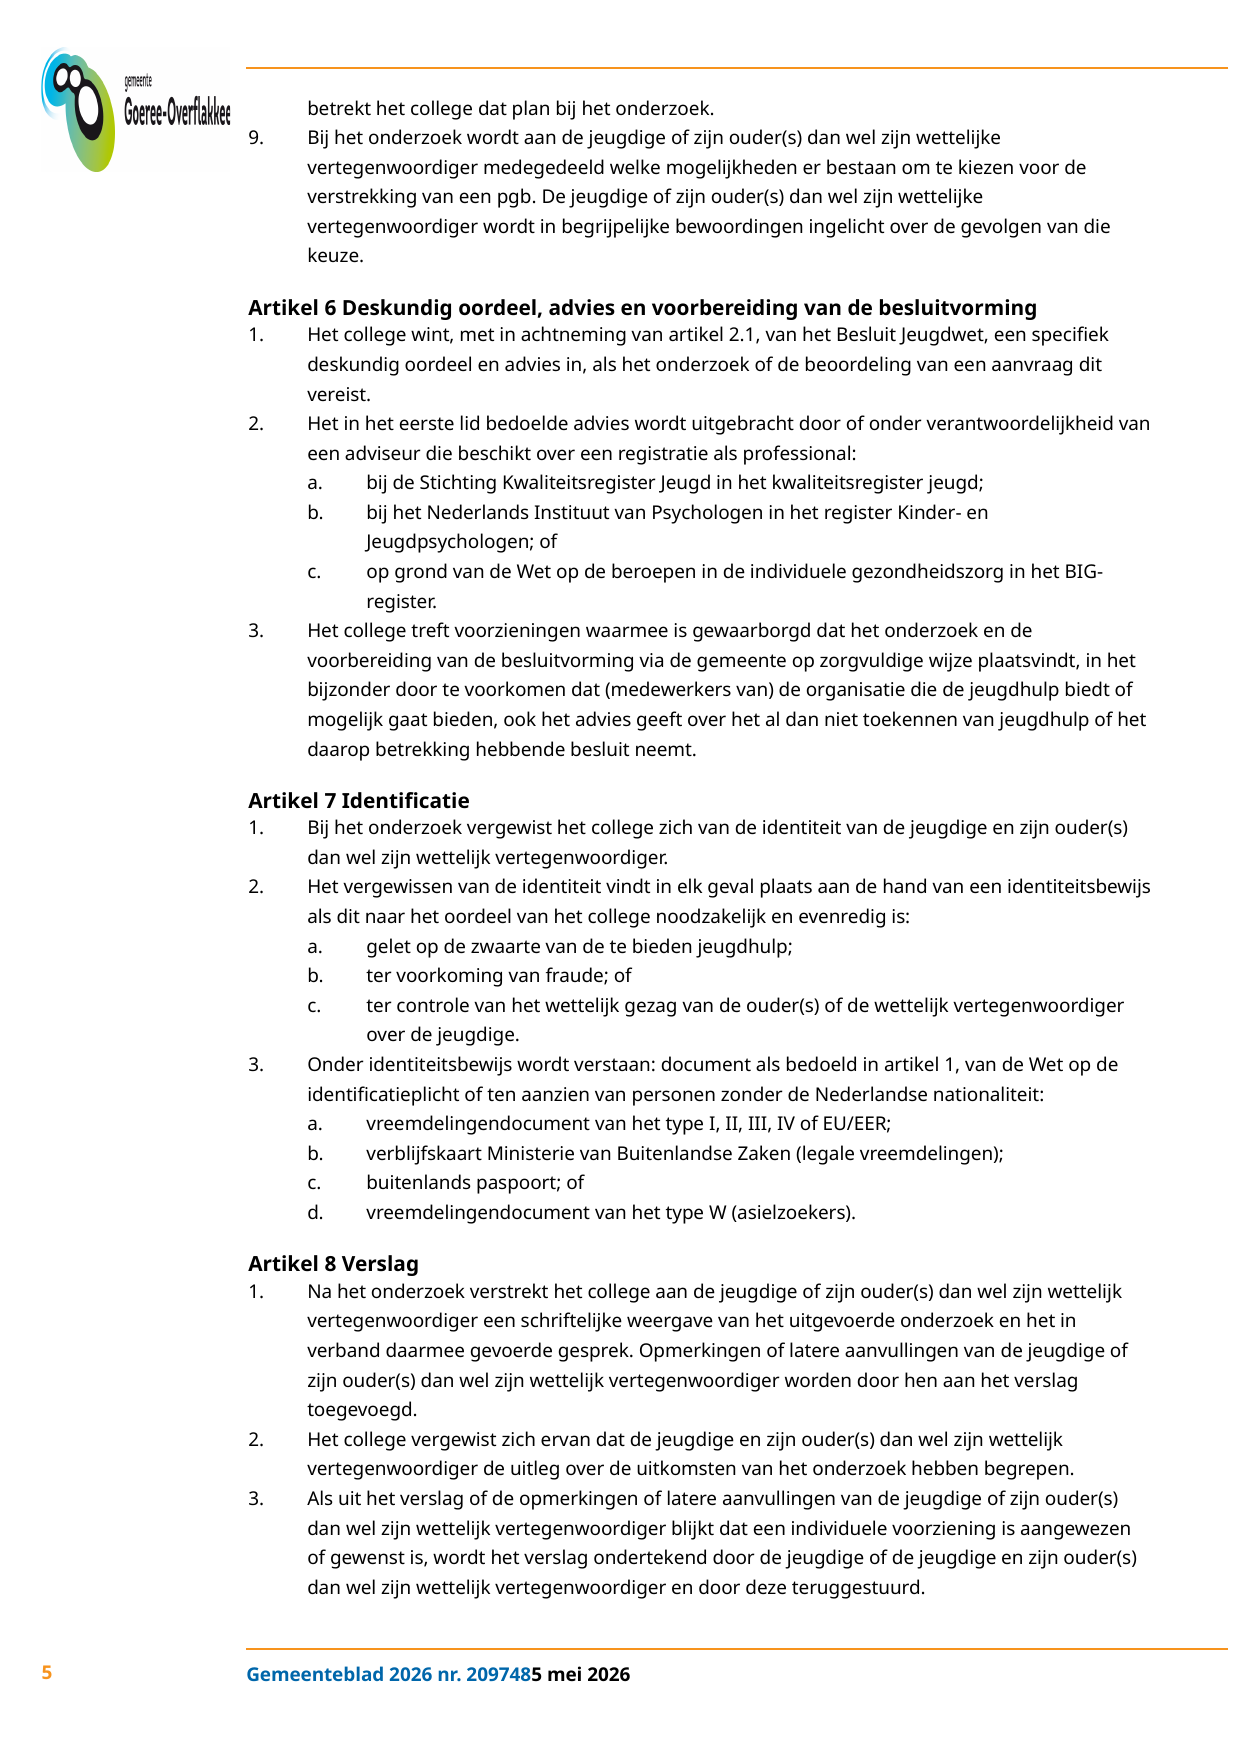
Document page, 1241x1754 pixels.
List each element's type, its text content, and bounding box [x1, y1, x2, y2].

list buitenlands paspoort; of [307, 1169, 1152, 1195]
list Bij het onderzoek wordt aan de jeugdige of zijn ouder(s) dan wel zijn wettelijke vertegenwoordiger medegedeeld welke mogelijkheden er bestaan om te kiezen voor de verstrekking van een pgb. De jeugdige of zijn ouder(s) dan wel zijn wettelijke vertegenwoordiger wordt in begrijpelijke bewoordingen ingelicht over de gevolgen van die keuze. [248, 124, 1152, 268]
list Het college wint, met in achtneming van artikel 2.1, van het Besluit Jeugdwet, een specifiek deskundig oordeel en advies in, als het onderzoek of de beoordeling van een aanvraag dit vereist. [248, 322, 1152, 406]
list Het college treft voorzieningen waarmee is gewaarborgd dat het onderzoek en de voorbereiding van de besluitvorming via de gemeente op zorgvuldige wijze plaatsvindt, in het bijzonder door te voorkomen dat (medewerkers van) de organisatie die de jeugdhulp biedt of mogelijk gaat bieden, ook het advies geeft over het al dan niet toekennen van jeugdhulp of het daarop betrekking hebbende besluit neemt. [248, 617, 1152, 761]
text Artikel 7 Identificatie [248, 786, 1152, 814]
list op grond van de Wet op de beroepen in de individuele gezondheidszorg in het BIG-register. [307, 558, 1152, 613]
list bij het Nederlands Instituut van Psychologen in het register Kinder- en Jeugdpsychologen; of [307, 499, 1152, 554]
list ter controle van het wettelijk gezag van de ouder(s) of de wettelijk vertegenwoordiger over de jeugdige. [307, 992, 1152, 1047]
list bij de Stichting Kwaliteitsregister Jeugd in het kwaliteitsregister jeugd; [307, 469, 1152, 495]
list Het vergewissen van de identiteit vindt in elk geval plaats aan de hand van een identiteitsbewijs als dit naar het oordeel van het college noodzakelijk en evenredig is: [248, 874, 1152, 929]
list Onder identiteitsbewijs wordt verstaan: document als bedoeld in artikel 1, van de Wet op de identificatieplicht of ten aanzien van personen zonder de Nederlandse nationaliteit: [248, 1051, 1152, 1107]
text Artikel 8 Verslag [248, 1249, 1152, 1278]
list gelet op de zwaarte van de te bieden jeugdhulp; [307, 933, 1152, 959]
list verblijfskaart Ministerie van Buitenlandse Zaken (legale vreemdelingen); [307, 1140, 1152, 1166]
picture [41, 47, 231, 172]
list betrekt het college dat plan bij het onderzoek. [248, 95, 1152, 121]
list Bij het onderzoek vergewist het college zich van de identiteit van de jeugdige en zijn ouder(s) dan wel zijn wettelijk vertegenwoordiger. [248, 814, 1152, 870]
list ter voorkoming van fraude; of [307, 962, 1152, 988]
list Het in het eerste lid bedoelde advies wordt uitgebracht door of onder verantwoordelijkheid van een adviseur die beschikt over een registratie als professional: [248, 410, 1152, 466]
list vreemdelingendocument van het type W (asielzoekers). [307, 1199, 1152, 1225]
list Als uit het verslag of de opmerkingen of latere aanvullingen van de jeugdige of zijn ouder(s) dan wel zijn wettelijk vertegenwoordiger blijkt dat een individuele voorziening is aangewezen of gewenst is, wordt het verslag ondertekend door de jeugdige of de jeugdige en zijn ouder(s) dan wel zijn wettelijk vertegenwoordiger en door deze teruggestuurd. [248, 1485, 1152, 1599]
list vreemdelingendocument van het type I, II, III, IV of EU/EER; [307, 1110, 1152, 1136]
text Artikel 6 Deskundig oordeel, advies en voorbereiding van de besluitvorming [248, 293, 1152, 322]
list Na het onderzoek verstrekt het college aan de jeugdige of zijn ouder(s) dan wel zijn wettelijk vertegenwoordiger een schriftelijke weergave van het uitgevoerde onderzoek en het in verband daarmee gevoerde gesprek. Opmerkingen of latere aanvullingen van de jeugdige of zijn ouder(s) dan wel zijn wettelijk vertegenwoordiger worden door hen aan het verslag toegevoegd. [248, 1278, 1152, 1422]
list Het college vergewist zich ervan dat de jeugdige en zijn ouder(s) dan wel zijn wettelijk vertegenwoordiger de uitleg over de uitkomsten van het onderzoek hebben begrepen. [248, 1426, 1152, 1481]
